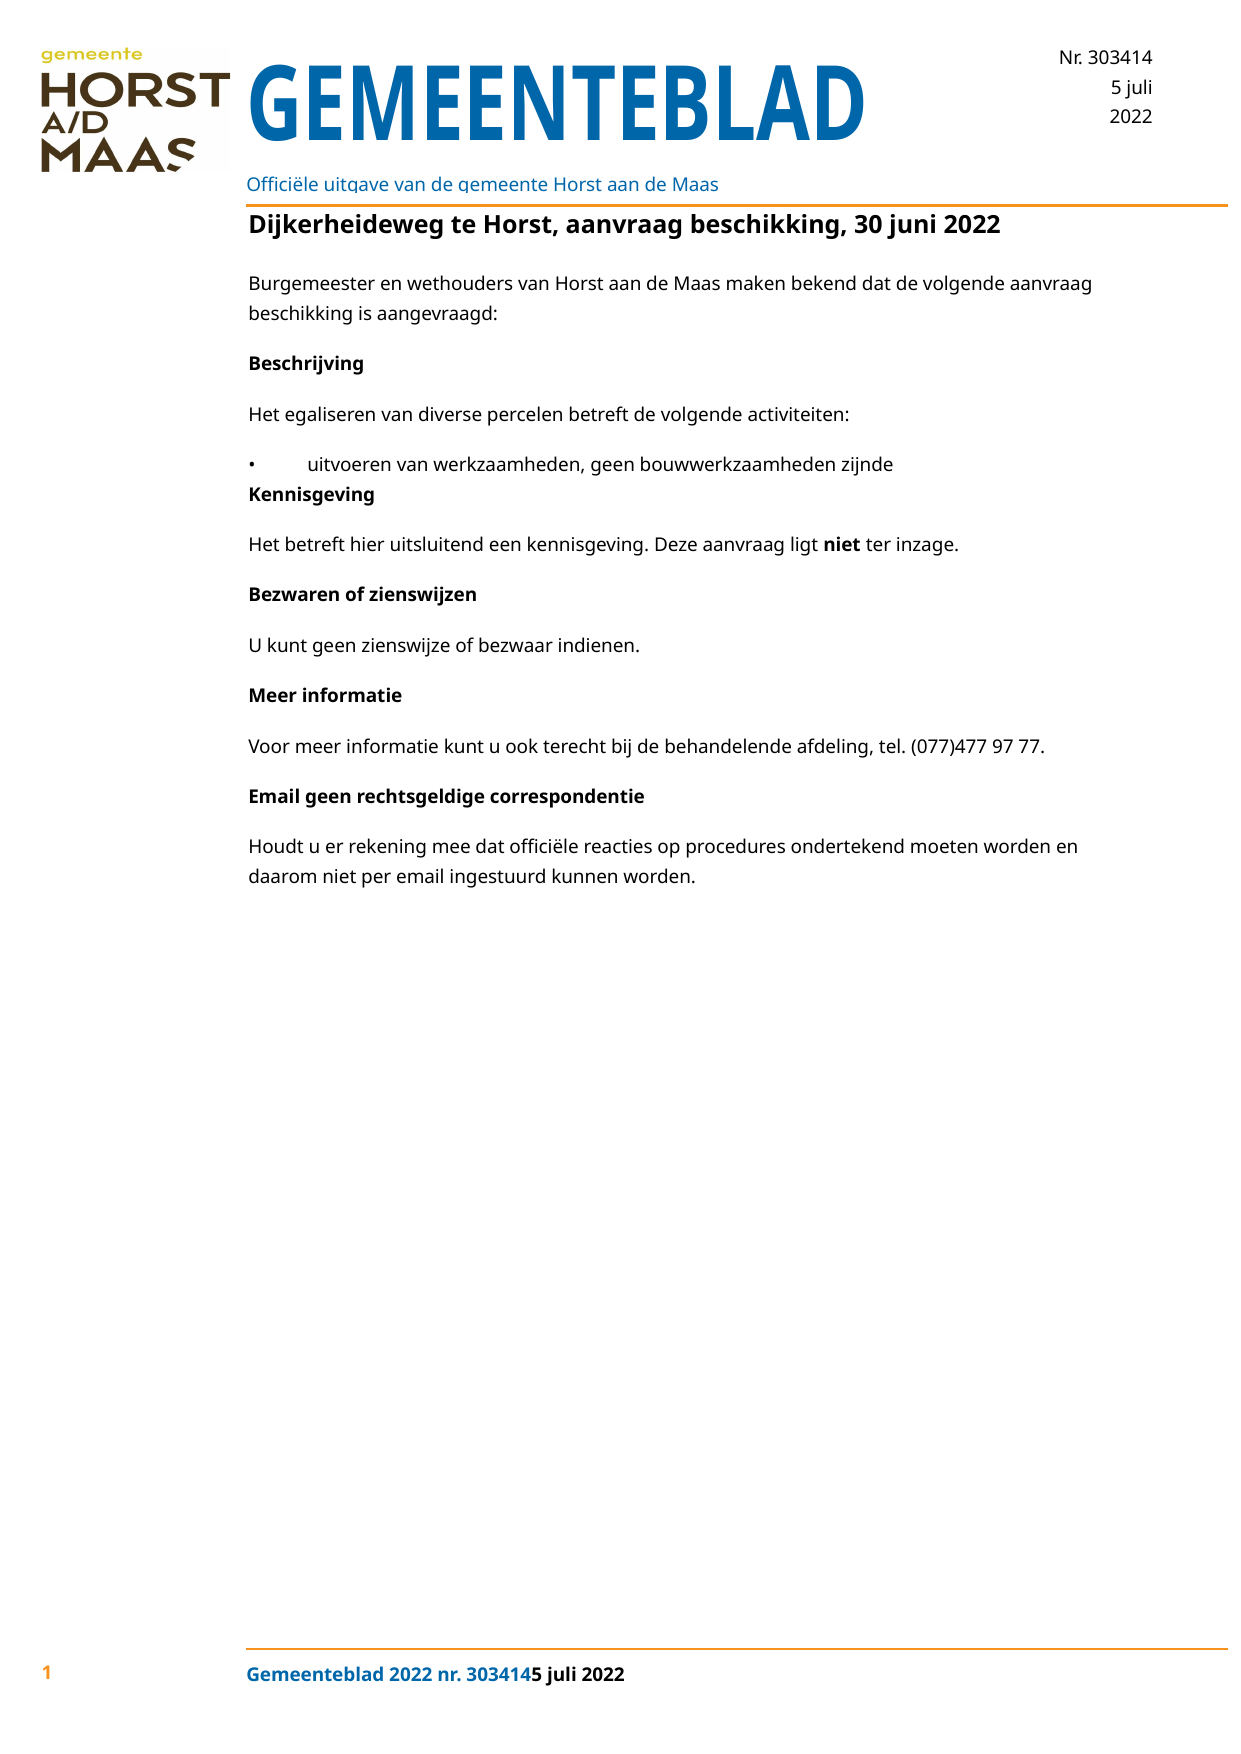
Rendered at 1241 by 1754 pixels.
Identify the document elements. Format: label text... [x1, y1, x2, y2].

text Het betreft hier uitsluitend een kennisgeving. Deze aanvraag ligt niet ter inzage. [248, 531, 1152, 557]
text Kennisgeving [248, 481, 1152, 506]
text Meer informatie [248, 682, 1152, 708]
text U kunt geen zienswijze of bezwaar indienen. [248, 632, 1152, 658]
text Bezwaren of zienswijzen [248, 582, 1152, 607]
text Dijkerheideweg te Horst, aanvraag beschikking, 30 juni 2022 [248, 207, 1152, 241]
picture [41, 47, 231, 172]
text Beschrijving [248, 350, 1152, 376]
text Burgemeester en wethouders van Horst aan de Maas maken bekend dat de volgende aanvraag beschikking is aangevraagd: [248, 270, 1152, 326]
text Houdt u er rekening mee dat officiële reacties op procedures ondertekend moeten worden en daarom niet per email ingestuurd kunnen worden. [248, 834, 1152, 889]
text Het egaliseren van diverse percelen betreft de volgende activiteiten: [248, 401, 1152, 426]
text Voor meer informatie kunt u ook terecht bij de behandelende afdeling, tel. (077)477 97 77. [248, 733, 1152, 758]
text Email geen rechtsgeldige correspondentie [248, 783, 1152, 809]
list uitvoeren van werkzaamheden, geen bouwwerkzaamheden zijnde [248, 451, 1152, 477]
